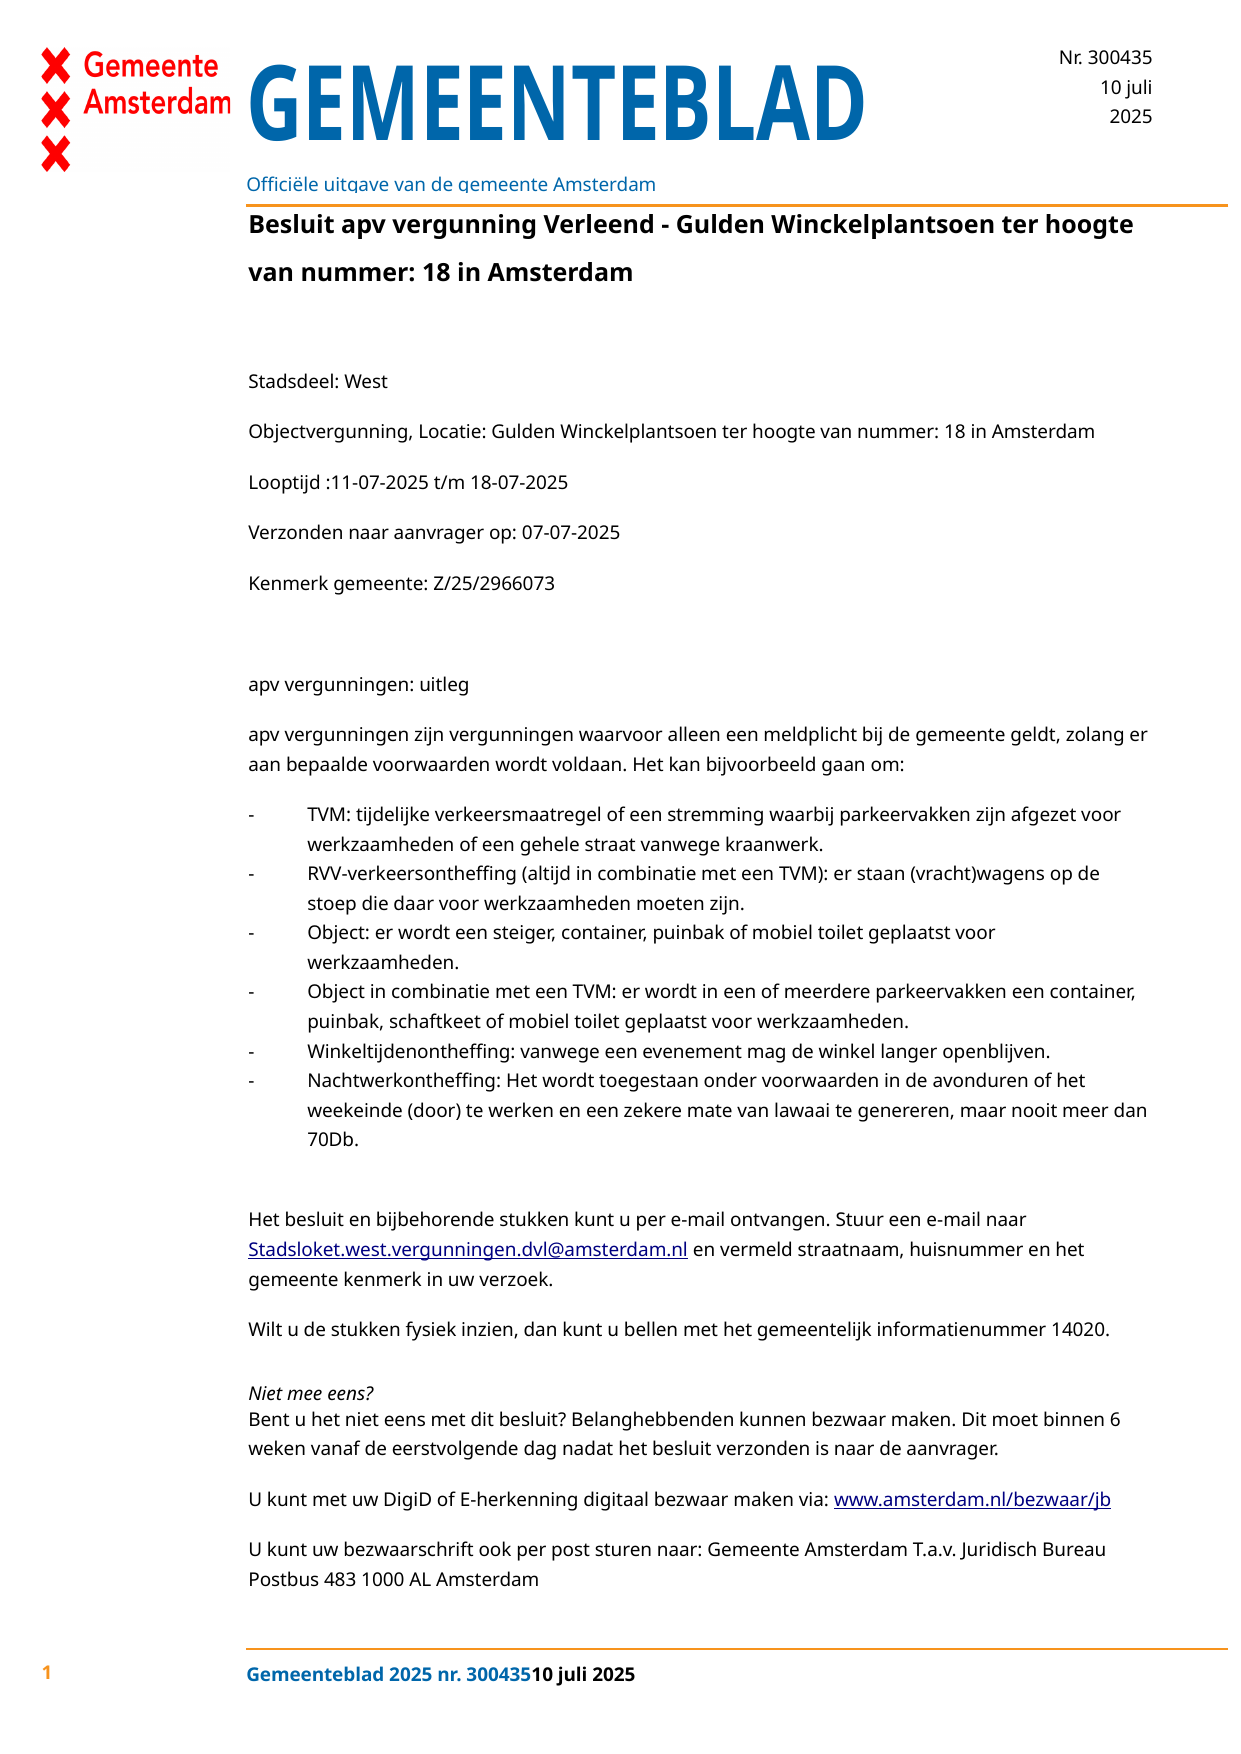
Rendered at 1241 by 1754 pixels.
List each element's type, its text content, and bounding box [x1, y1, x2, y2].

text Besluit apv vergunning Verleend - Gulden Winckelplantsoen ter hoogte van nummer: 18 in Amsterdam [248, 207, 1152, 288]
text apv vergunningen: uitleg [248, 671, 1152, 697]
list Object in combinatie met een TVM: er wordt in een of meerdere parkeervakken een container, puinbak, schaftkeet of mobiel toilet geplaatst voor werkzaamheden. [248, 979, 1152, 1034]
text Kenmerk gemeente: Z/25/2966073 [248, 570, 1152, 596]
text U kunt uw bezwaarschrift ook per post sturen naar: Gemeente Amsterdam T.a.v. Juridisch Bureau Postbus 483 1000 AL Amsterdam [248, 1536, 1152, 1592]
list Object: er wordt een steiger, container, puinbak of mobiel toilet geplaatst voor werkzaamheden. [248, 919, 1152, 975]
text Bent u het niet eens met dit besluit? Belanghebbenden kunnen bezwaar maken. Dit moet binnen 6 weken vanaf de eerstvolgende dag nadat het besluit verzonden is naar de aanvrager. [248, 1406, 1152, 1461]
text Het besluit en bijbehorende stukken kunt u per e-mail ontvangen. Stuur een e-mail naar Stadsloket.west.vergunningen.dvl@amsterdam.nl en vermeld straatnaam, huisnummer en het gemeente kenmerk in uw verzoek. [248, 1207, 1152, 1292]
text Looptijd :11-07-2025 t/m 18-07-2025 [248, 469, 1152, 495]
text Niet mee eens? [248, 1380, 1152, 1406]
text Wilt u de stukken fysiek inzien, dan kunt u bellen met het gemeentelijk informatienummer 14020. [248, 1316, 1152, 1342]
picture [41, 47, 231, 172]
text apv vergunningen zijn vergunningen waarvoor alleen een meldplicht bij de gemeente geldt, zolang er aan bepaalde voorwaarden wordt voldaan. Het kan bijvoorbeeld gaan om: [248, 721, 1152, 777]
text Stadsdeel: West [248, 368, 1152, 394]
list TVM: tijdelijke verkeersmaatregel of een stremming waarbij parkeervakken zijn afgezet voor werkzaamheden of een gehele straat vanwege kraanwerk. [248, 801, 1152, 857]
list Winkeltijdenontheffing: vanwege een evenement mag de winkel langer openblijven. [248, 1038, 1152, 1064]
text Verzonden naar aanvrager op: 07-07-2025 [248, 519, 1152, 545]
list Nachtwerkontheffing: Het wordt toegestaan onder voorwaarden in de avonduren of het weekeinde (door) te werken en een zekere mate van lawaai te genereren, maar nooit meer dan 70Db. [248, 1067, 1152, 1152]
text U kunt met uw DigiD of E-herkenning digitaal bezwaar maken via: www.amsterdam.nl/bezwaar/jb [248, 1486, 1152, 1512]
list RVV-verkeersontheffing (altijd in combinatie met een TVM): er staan (vracht)wagens op de stoep die daar voor werkzaamheden moeten zijn. [248, 860, 1152, 916]
text Objectvergunning, Locatie: Gulden Winckelplantsoen ter hoogte van nummer: 18 in Amsterdam [248, 419, 1152, 444]
